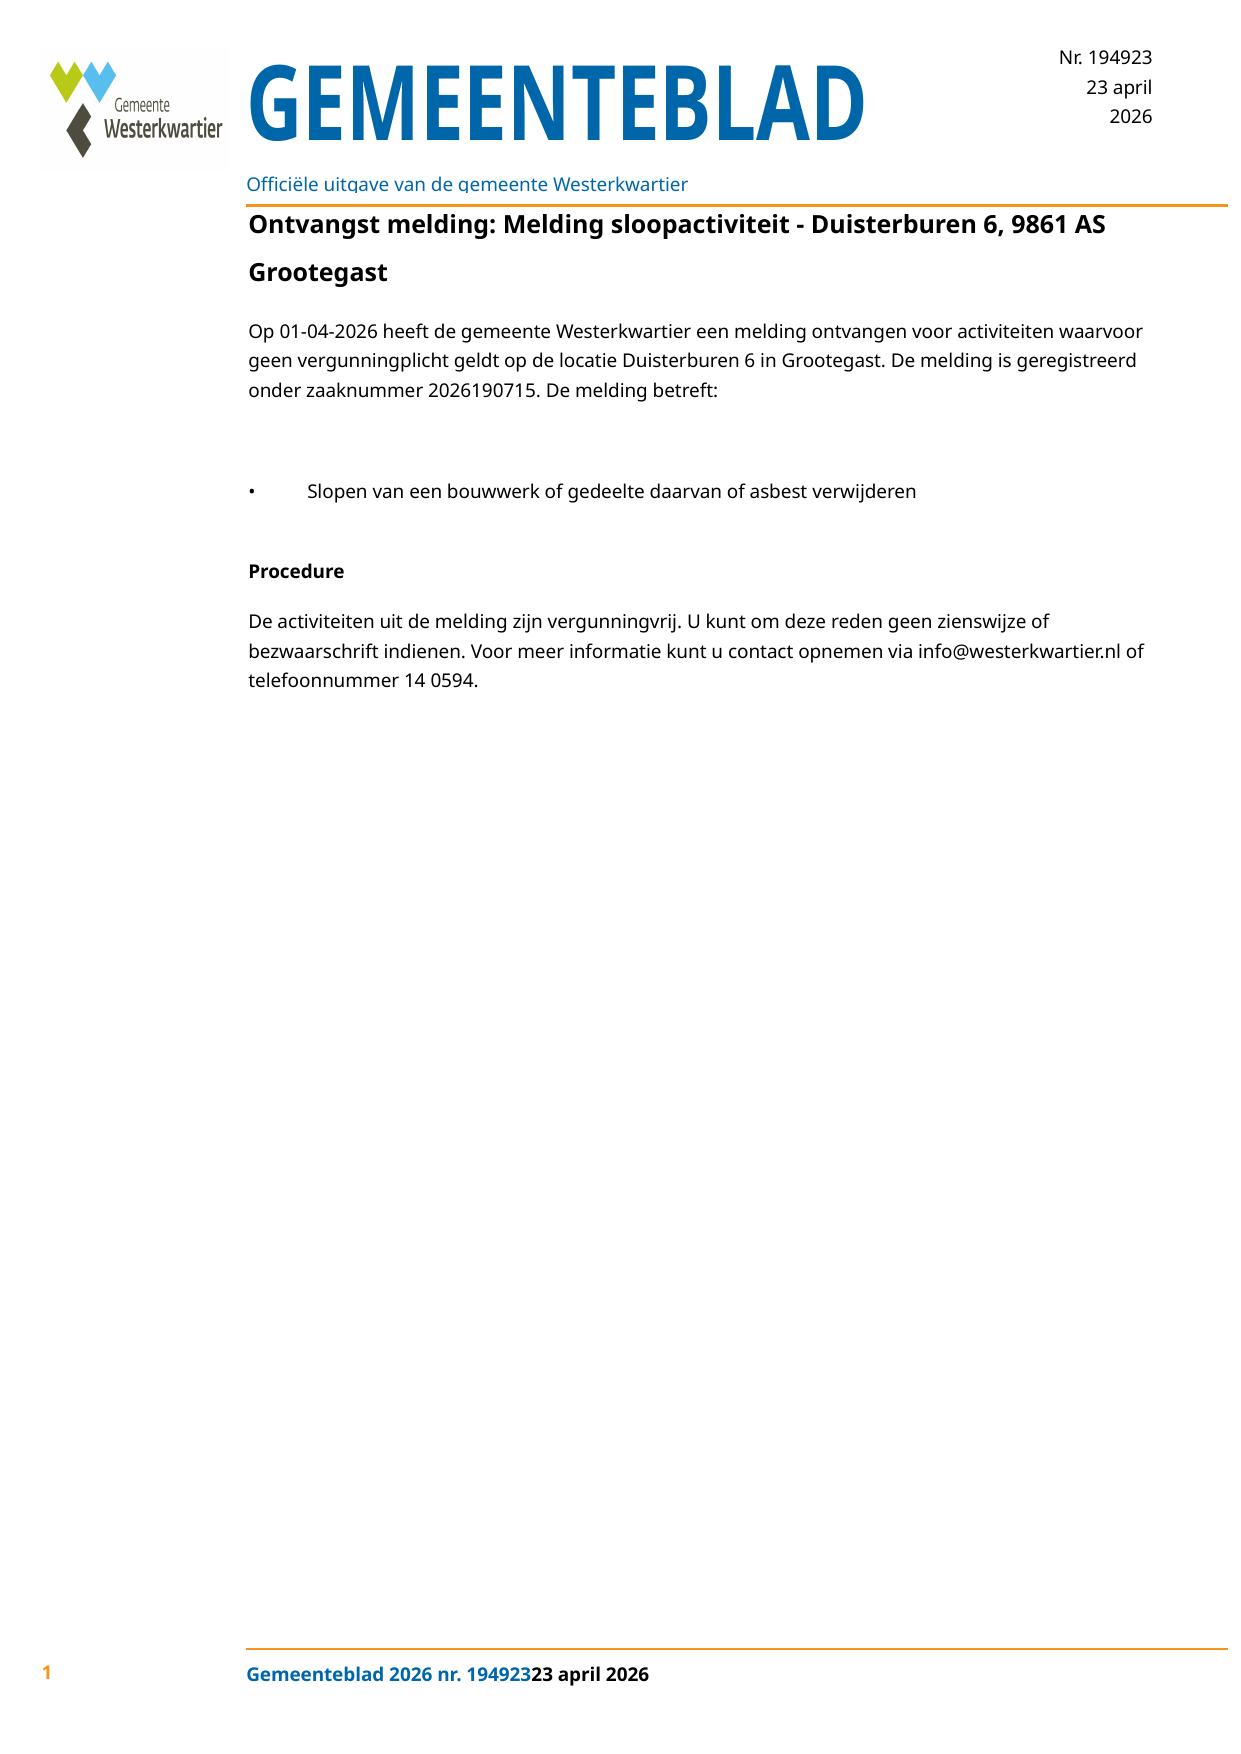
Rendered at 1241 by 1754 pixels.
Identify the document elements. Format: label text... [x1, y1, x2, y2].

picture [41, 47, 231, 172]
text Op 01-04-2026 heeft de gemeente Westerkwartier een melding ontvangen voor activiteiten waarvoor geen vergunningplicht geldt op de locatie Duisterburen 6 in Grootegast. De melding is geregistreerd onder zaaknummer 2026190715. De melding betreft: [248, 318, 1152, 403]
text Ontvangst melding: Melding sloopactiviteit - Duisterburen 6, 9861 AS Grootegast [248, 207, 1152, 288]
text Procedure [248, 558, 1152, 584]
text De activiteiten uit de melding zijn vergunningvrij. U kunt om deze reden geen zienswijze of bezwaarschrift indienen. Voor meer informatie kunt u contact opnemen via info@westerkwartier.nl of telefoonnummer 14 0594. [248, 608, 1152, 693]
list Slopen van een bouwwerk of gedeelte daarvan of asbest verwijderen [248, 478, 1152, 504]
